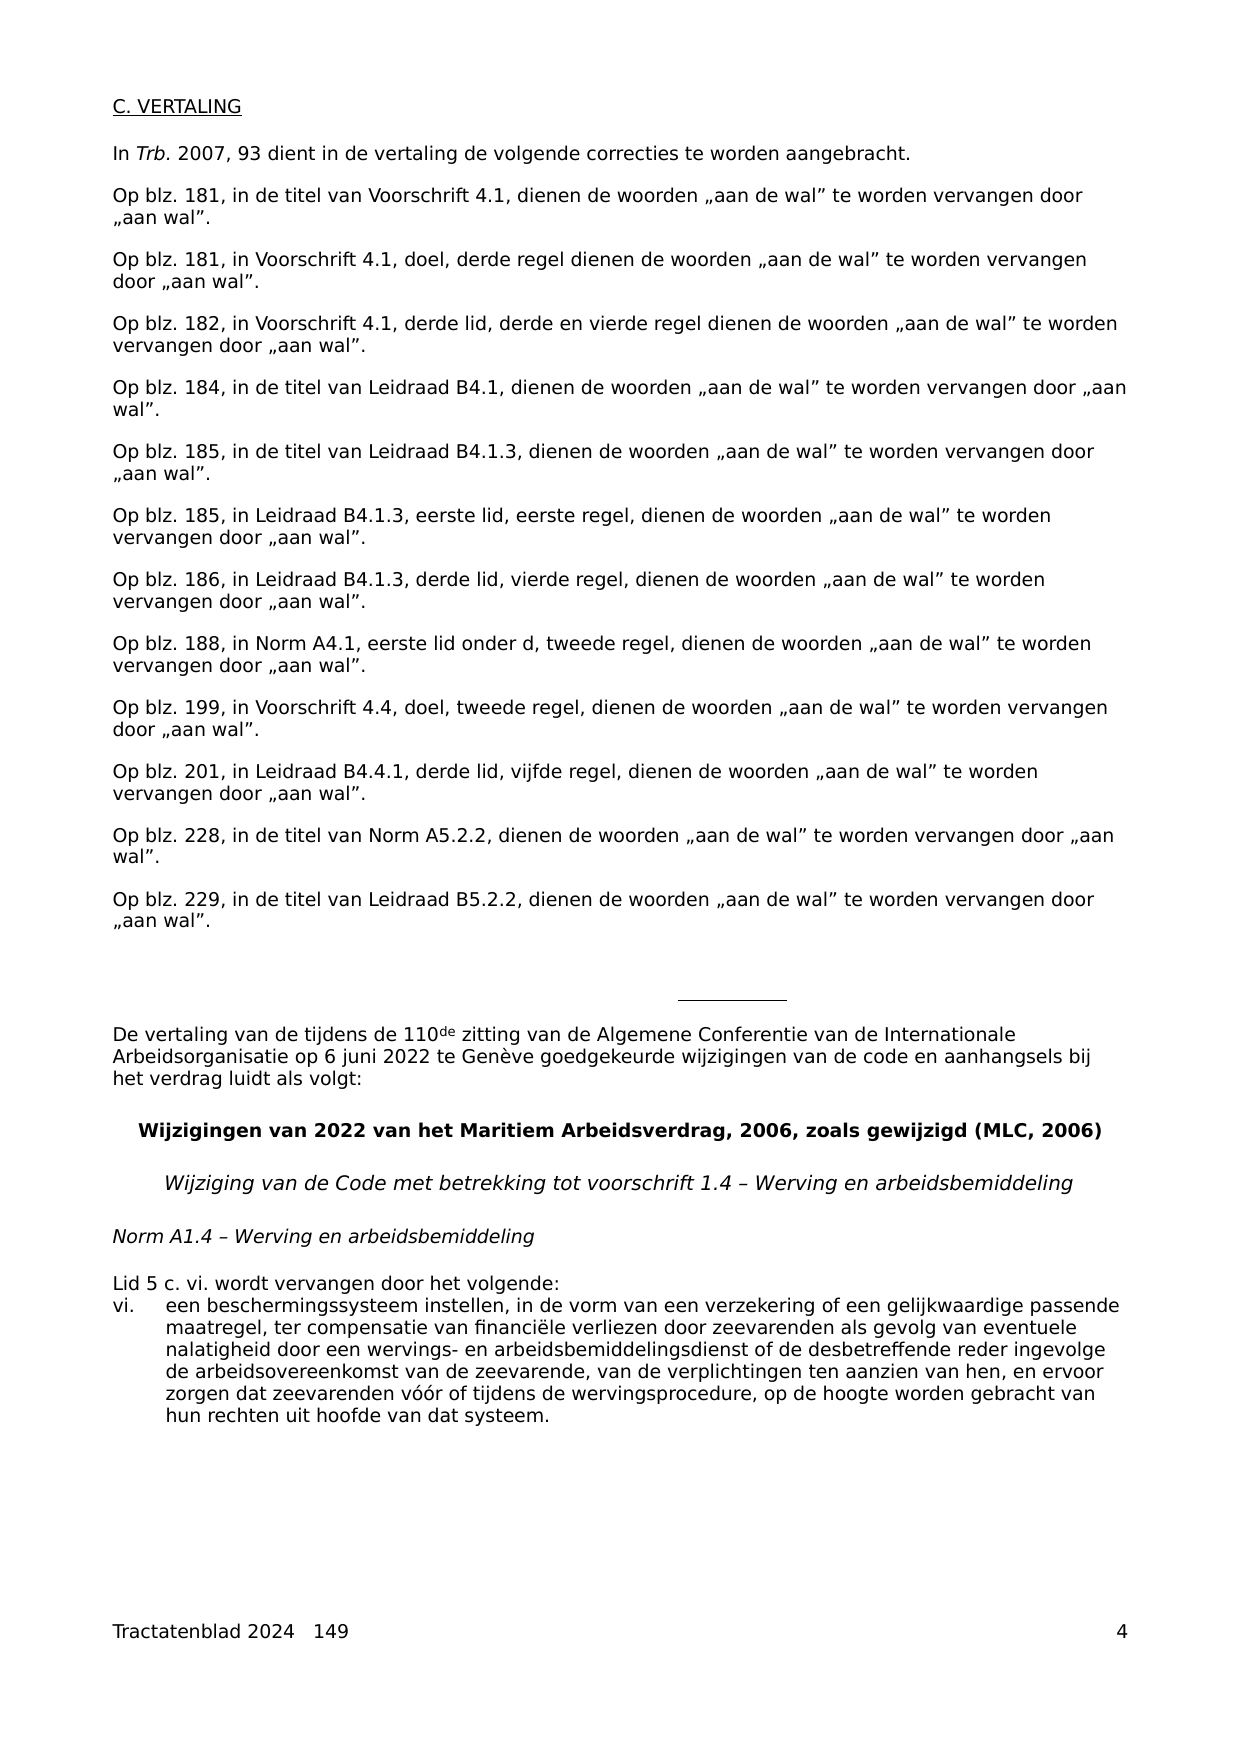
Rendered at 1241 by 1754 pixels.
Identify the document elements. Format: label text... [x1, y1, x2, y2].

text Op blz. 185, in Leidraad B4.1.3, eerste lid, eerste regel, dienen de woorden „aan de wal” te worden vervangen door „aan wal”. [112, 505, 1128, 549]
text Op blz. 228, in de titel van Norm A5.2.2, dienen de woorden „aan de wal” te worden vervangen door „aan wal”. [112, 824, 1128, 868]
text De vertaling van de tijdens de 110de zitting van de Algemene Conferentie van de Internationale Arbeidsorganisatie op 6 juni 2022 te Genève goedgekeurde wijzigingen van de code en aanhangsels bij het verdrag luidt als volgt: [112, 1024, 1128, 1090]
text Op blz. 199, in Voorschrift 4.4, doel, tweede regel, dienen de woorden „aan de wal” te worden vervangen door „aan wal”. [112, 697, 1128, 741]
text Op blz. 181, in de titel van Voorschrift 4.1, dienen de woorden „aan de wal” te worden vervangen door „aan wal”. [112, 185, 1128, 229]
text Op blz. 186, in Leidraad B4.1.3, derde lid, vierde regel, dienen de woorden „aan de wal” te worden vervangen door „aan wal”. [112, 569, 1128, 613]
subtitle Wijzigingen van 2022 van het Maritiem Arbeidsverdrag, 2006, zoals gewijzigd (MLC, 2006) [112, 1120, 1128, 1142]
text Op blz. 185, in de titel van Leidraad B4.1.3, dienen de woorden „aan de wal” te worden vervangen door „aan wal”. [112, 441, 1128, 485]
subtitle C. VERTALING [112, 96, 1128, 118]
text Op blz. 181, in Voorschrift 4.1, doel, derde regel dienen de woorden „aan de wal” te worden vervangen door „aan wal”. [112, 249, 1128, 293]
subtitle Norm A1.4 – Werving en arbeidsbemiddeling [112, 1226, 1128, 1248]
text Op blz. 229, in de titel van Leidraad B5.2.2, dienen de woorden „aan de wal” te worden vervangen door „aan wal”. [112, 888, 1128, 932]
text Op blz. 201, in Leidraad B4.4.1, derde lid, vijfde regel, dienen de woorden „aan de wal” te worden vervangen door „aan wal”. [112, 761, 1128, 804]
text vi. een beschermingssysteem instellen, in de vorm van een verzekering of een gelijkwaardige passende maatregel, ter compensatie van financiële verliezen door zeevarenden als gevolg van eventuele nalatigheid door een wervings- en arbeidsbemiddelingsdienst of de desbetreffende reder ingevolge de arbeidsovereenkomst van de zeevarende, van de verplichtingen ten aanzien van hen, en ervoor zorgen dat zeevarenden vóór of tijdens de wervingsprocedure, op de hoogte worden gebracht van hun rechten uit hoofde van dat systeem. [112, 1294, 1128, 1426]
text Op blz. 184, in de titel van Leidraad B4.1, dienen de woorden „aan de wal” te worden vervangen door „aan wal”. [112, 377, 1128, 421]
text Op blz. 182, in Voorschrift 4.1, derde lid, derde en vierde regel dienen de woorden „aan de wal” te worden vervangen door „aan wal”. [112, 313, 1128, 357]
text Op blz. 188, in Norm A4.1, eerste lid onder d, tweede regel, dienen de woorden „aan de wal” te worden vervangen door „aan wal”. [112, 633, 1128, 677]
subtitle Wijziging van de Code met betrekking tot voorschrift 1.4 – Werving en arbeidsbemiddeling [112, 1172, 1128, 1196]
text Lid 5 c. vi. wordt vervangen door het volgende: [112, 1273, 1128, 1294]
text In Trb. 2007, 93 dient in de vertaling de volgende correcties te worden aangebracht. [112, 143, 1128, 165]
